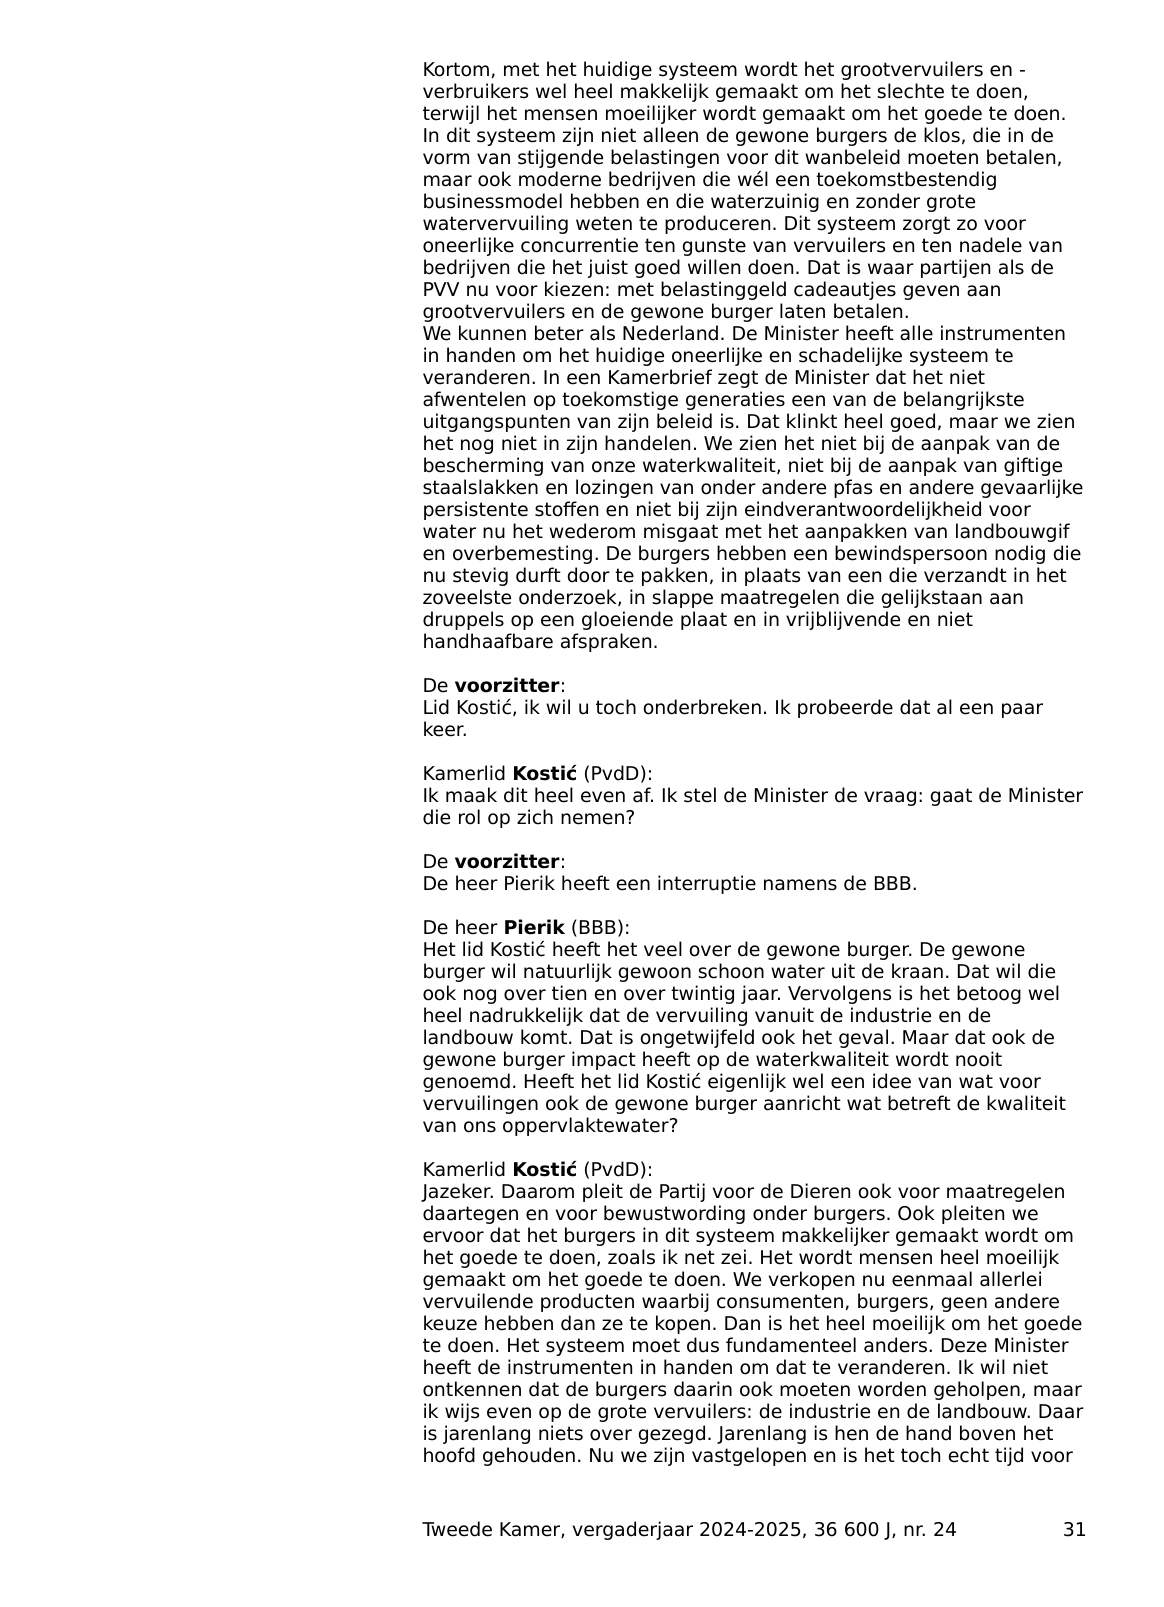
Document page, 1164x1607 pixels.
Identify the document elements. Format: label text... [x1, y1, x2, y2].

text Lid Kostić, ik wil u toch onderbreken. Ik probeerde dat al een paar keer. [422, 697, 1087, 741]
text Jazeker. Daarom pleit de Partij voor de Dieren ook voor maatregelen daartegen en voor bewustwording onder burgers. Ook pleiten we ervoor dat het burgers in dit systeem makkelijker gemaakt wordt om het goede te doen, zoals ik net zei. Het wordt mensen heel moeilijk gemaakt om het goede te doen. We verkopen nu eenmaal allerlei vervuilende producten waarbij consumenten, burgers, geen andere keuze hebben dan ze te kopen. Dan is het heel moeilijk om het goede te doen. Het systeem moet dus fundamenteel anders. Deze Minister heeft de instrumenten in handen om dat te veranderen. Ik wil niet ontkennen dat de burgers daarin ook moeten worden geholpen, maar ik wijs even op de grote vervuilers: de industrie en de landbouw. Daar is jarenlang niets over gezegd. Jarenlang is hen de hand boven het hoofd gehouden. Nu we zijn vastgelopen en is het toch echt tijd voor [422, 1181, 1087, 1467]
text De voorzitter: [422, 851, 1087, 873]
text Kortom, met het huidige systeem wordt het grootvervuilers en -verbruikers wel heel makkelijk gemaakt om het slechte te doen, terwijl het mensen moeilijker wordt gemaakt om het goede te doen. In dit systeem zijn niet alleen de gewone burgers de klos, die in de vorm van stijgende belastingen voor dit wanbeleid moeten betalen, maar ook moderne bedrijven die wél een toekomstbestendig businessmodel hebben en die waterzuinig en zonder grote watervervuiling weten te produceren. Dit systeem zorgt zo voor oneerlijke concurrentie ten gunste van vervuilers en ten nadele van bedrijven die het juist goed willen doen. Dat is waar partijen als de PVV nu voor kiezen: met belastinggeld cadeautjes geven aan grootvervuilers en de gewone burger laten betalen. [422, 59, 1087, 323]
text De heer Pierik (BBB): [422, 917, 1087, 939]
text Kamerlid Kostić (PvdD): [422, 763, 1087, 785]
text De heer Pierik heeft een interruptie namens de BBB. [422, 873, 1087, 895]
text De voorzitter: [422, 675, 1087, 697]
text Kamerlid Kostić (PvdD): [422, 1159, 1087, 1181]
text Het lid Kostić heeft het veel over de gewone burger. De gewone burger wil natuurlijk gewoon schoon water uit de kraan. Dat wil die ook nog over tien en over twintig jaar. Vervolgens is het betoog wel heel nadrukkelijk dat de vervuiling vanuit de industrie en de landbouw komt. Dat is ongetwijfeld ook het geval. Maar dat ook de gewone burger impact heeft op de waterkwaliteit wordt nooit genoemd. Heeft het lid Kostić eigenlijk wel een idee van wat voor vervuilingen ook de gewone burger aanricht wat betreft de kwaliteit van ons oppervlaktewater? [422, 939, 1087, 1137]
text Ik maak dit heel even af. Ik stel de Minister de vraag: gaat de Minister die rol op zich nemen? [422, 785, 1087, 829]
text We kunnen beter als Nederland. De Minister heeft alle instrumenten in handen om het huidige oneerlijke en schadelijke systeem te veranderen. In een Kamerbrief zegt de Minister dat het niet afwentelen op toekomstige generaties een van de belangrijkste uitgangspunten van zijn beleid is. Dat klinkt heel goed, maar we zien het nog niet in zijn handelen. We zien het niet bij de aanpak van de bescherming van onze waterkwaliteit, niet bij de aanpak van giftige staalslakken en lozingen van onder andere pfas en andere gevaarlijke persistente stoffen en niet bij zijn eindverantwoordelijkheid voor water nu het wederom misgaat met het aanpakken van landbouwgif en overbemesting. De burgers hebben een bewindspersoon nodig die nu stevig durft door te pakken, in plaats van een die verzandt in het zoveelste onderzoek, in slappe maatregelen die gelijkstaan aan druppels op een gloeiende plaat en in vrijblijvende en niet handhaafbare afspraken. [422, 323, 1087, 652]
